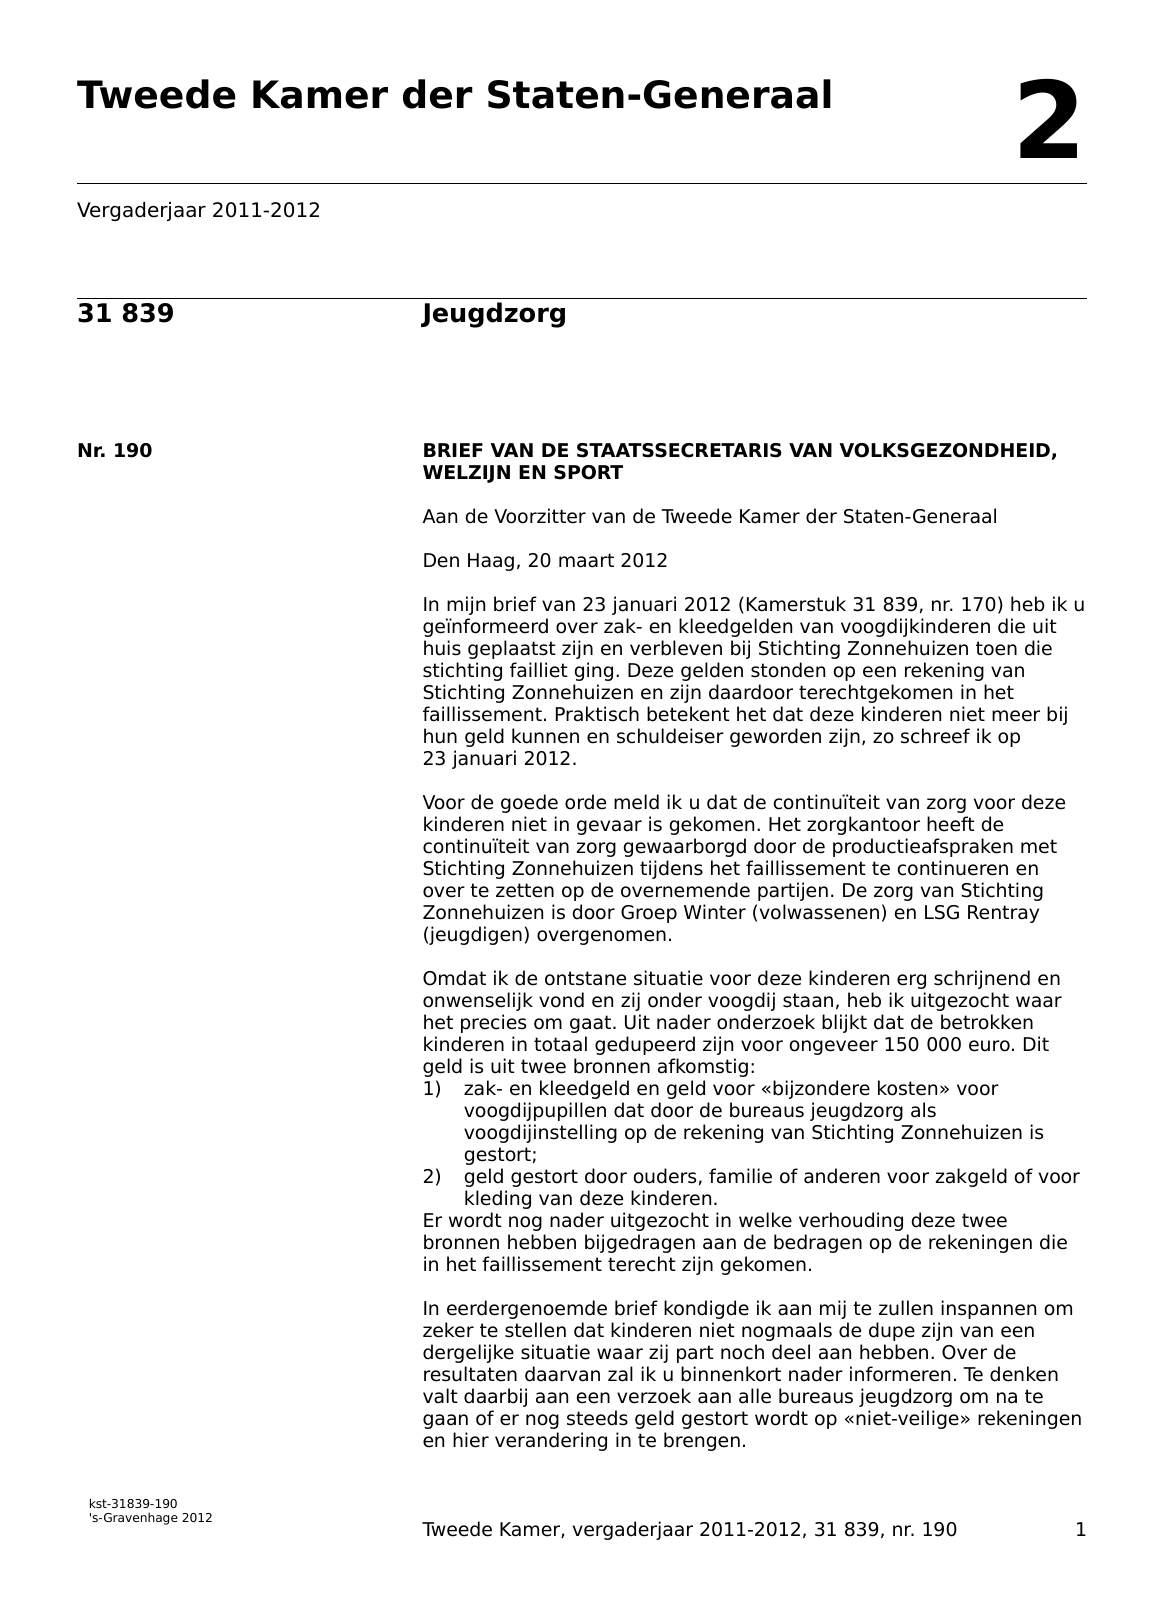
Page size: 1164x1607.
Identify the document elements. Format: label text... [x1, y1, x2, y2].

text Den Haag, 20 maart 2012 [422, 550, 1087, 572]
subtitle 31 839 Jeugdzorg [77, 299, 1087, 329]
text In mijn brief van 23 januari 2012 (Kamerstuk 31 839, nr. 170) heb ik u geïnformeerd over zak- en kleedgelden van voogdijkinderen die uit huis geplaatst zijn en verbleven bij Stichting Zonnehuizen toen die stichting failliet ging. Deze gelden stonden op een rekening van Stichting Zonnehuizen en zijn daardoor terechtgekomen in het faillissement. Praktisch betekent het dat deze kinderen niet meer bij hun geld kunnen en schuldeiser geworden zijn, zo schreef ik op 23 januari 2012. [422, 594, 1087, 770]
table_header Tweede Kamer der Staten-Generaal [77, 59, 886, 183]
text Aan de Voorzitter van de Tweede Kamer der Staten-Generaal [422, 506, 1087, 528]
text Voor de goede orde meld ik u dat de continuïteit van zorg voor deze kinderen niet in gevaar is gekomen. Het zorgkantoor heeft de continuïteit van zorg gewaarborgd door de productieafspraken met Stichting Zonnehuizen tijdens het faillissement te continueren en over te zetten op de overnemende partijen. De zorg van Stichting Zonnehuizen is door Groep Winter (volwassenen) en LSG Rentray (jeugdigen) overgenomen. [422, 792, 1087, 946]
text 1) zak- en kleedgeld en geld voor «bijzondere kosten» voor voogdijpupillen dat door de bureaus jeugdzorg als voogdijinstelling op de rekening van Stichting Zonnehuizen is gestort; [422, 1078, 1087, 1166]
table_cell Vergaderjaar 2011-2012 [77, 184, 1087, 298]
subtitle Nr. 190 BRIEF VAN DE STAATSSECRETARIS VAN VOLKSGEZONDHEID, WELZIJN EN SPORT [77, 440, 1087, 484]
text Er wordt nog nader uitgezocht in welke verhouding deze twee bronnen hebben bijgedragen aan de bedragen op de rekeningen die in het faillissement terecht zijn gekomen. [422, 1210, 1087, 1276]
text Omdat ik de ontstane situatie voor deze kinderen erg schrijnend en onwenselijk vond en zij onder voogdij staan, heb ik uitgezocht waar het precies om gaat. Uit nader onderzoek blijkt dat de betrokken kinderen in totaal gedupeerd zijn voor ongeveer 150 000 euro. Dit geld is uit twee bronnen afkomstig: [422, 968, 1087, 1078]
table_header 2 [886, 59, 1087, 183]
text 's-Gravenhage 2012 [88, 1511, 323, 1525]
text kst-31839-190 [88, 1497, 323, 1511]
text In eerdergenoemde brief kondigde ik aan mij te zullen inspannen om zeker te stellen dat kinderen niet nogmaals de dupe zijn van een dergelijke situatie waar zij part noch deel aan hebben. Over de resultaten daarvan zal ik u binnenkort nader informeren. Te denken valt daarbij aan een verzoek aan alle bureaus jeugdzorg om na te gaan of er nog steeds geld gestort wordt op «niet-veilige» rekeningen en hier verandering in te brengen. [422, 1298, 1087, 1452]
text 2) geld gestort door ouders, familie of anderen voor zakgeld of voor kleding van deze kinderen. [422, 1166, 1087, 1210]
